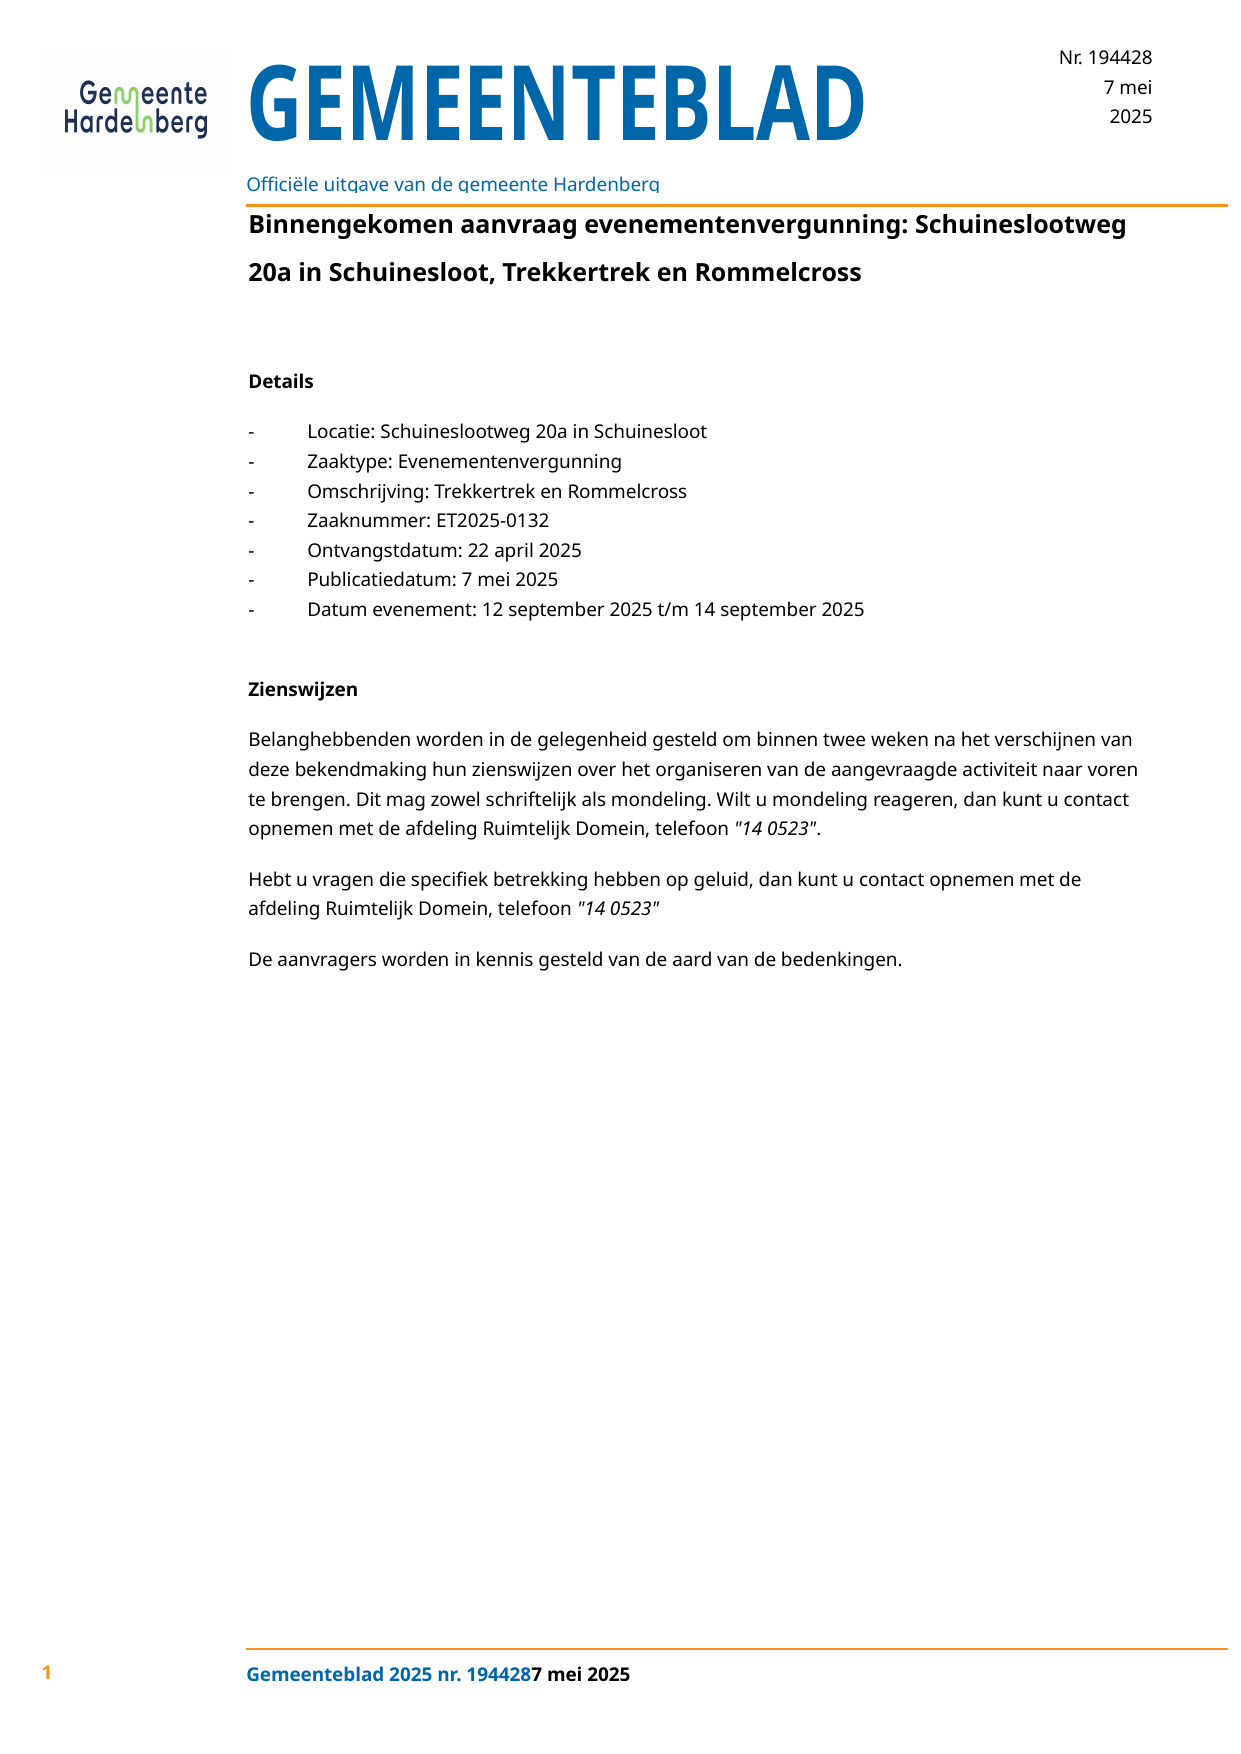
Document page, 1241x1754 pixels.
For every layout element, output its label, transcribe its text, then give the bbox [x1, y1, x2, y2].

list Omschrijving: Trekkertrek en Rommelcross [248, 478, 1152, 504]
picture [41, 47, 231, 172]
text Binnengekomen aanvraag evenementenvergunning: Schuineslootweg 20a in Schuinesloot, Trekkertrek en Rommelcross [248, 207, 1152, 288]
list Locatie: Schuineslootweg 20a in Schuinesloot [248, 419, 1152, 444]
text Belanghebbenden worden in de gelegenheid gesteld om binnen twee weken na het verschijnen van deze bekendmaking hun zienswijzen over het organiseren van de aangevraagde activiteit naar voren te brengen. Dit mag zowel schriftelijk als mondeling. Wilt u mondeling reageren, dan kunt u contact opnemen met de afdeling Ruimtelijk Domein, telefoon "14 0523". [248, 727, 1152, 841]
list Ontvangstdatum: 22 april 2025 [248, 537, 1152, 563]
text Hebt u vragen die specifiek betrekking hebben op geluid, dan kunt u contact opnemen met de afdeling Ruimtelijk Domein, telefoon "14 0523" [248, 866, 1152, 921]
text De aanvragers worden in kennis gesteld van de aard van de bedenkingen. [248, 946, 1152, 972]
text Zienswijzen [248, 676, 1152, 702]
list Publicatiedatum: 7 mei 2025 [248, 567, 1152, 592]
text Details [248, 368, 1152, 394]
list Zaaktype: Evenementenvergunning [248, 448, 1152, 474]
list Datum evenement: 12 september 2025 t/m 14 september 2025 [248, 596, 1152, 622]
list Zaaknummer: ET2025-0132 [248, 507, 1152, 533]
